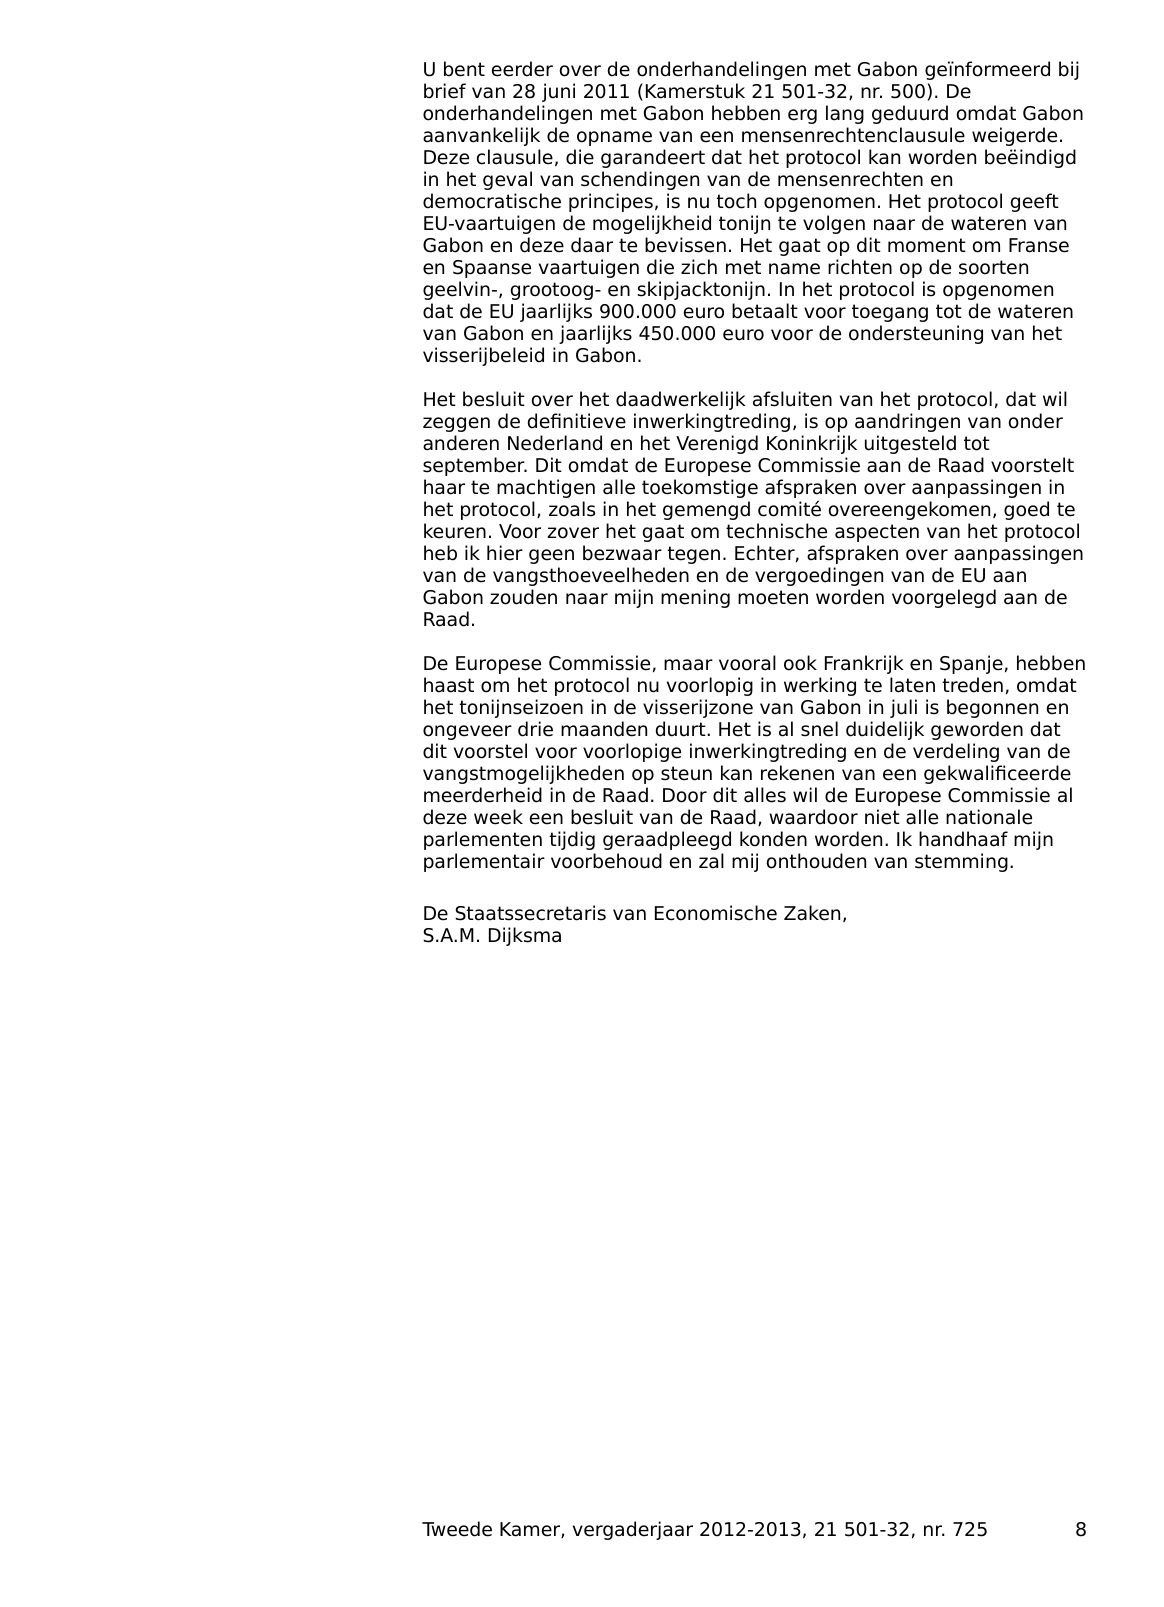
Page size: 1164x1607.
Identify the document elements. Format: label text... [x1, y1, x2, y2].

text De Staatssecretaris van Economische Zaken, S.A.M. Dijksma [422, 903, 1087, 947]
text De Europese Commissie, maar vooral ook Frankrijk en Spanje, hebben haast om het protocol nu voorlopig in werking te laten treden, omdat het tonijnseizoen in de visserijzone van Gabon in juli is begonnen en ongeveer drie maanden duurt. Het is al snel duidelijk geworden dat dit voorstel voor voorlopige inwerkingtreding en de verdeling van de vangstmogelijkheden op steun kan rekenen van een gekwalificeerde meerderheid in de Raad. Door dit alles wil de Europese Commissie al deze week een besluit van de Raad, waardoor niet alle nationale parlementen tijdig geraadpleegd konden worden. Ik handhaaf mijn parlementair voorbehoud en zal mij onthouden van stemming. [422, 653, 1087, 873]
text U bent eerder over de onderhandelingen met Gabon geïnformeerd bij brief van 28 juni 2011 (Kamerstuk 21 501-32, nr. 500). De onderhandelingen met Gabon hebben erg lang geduurd omdat Gabon aanvankelijk de opname van een mensenrechtenclausule weigerde. Deze clausule, die garandeert dat het protocol kan worden beëindigd in het geval van schendingen van de mensenrechten en democratische principes, is nu toch opgenomen. Het protocol geeft EU-vaartuigen de mogelijkheid tonijn te volgen naar de wateren van Gabon en deze daar te bevissen. Het gaat op dit moment om Franse en Spaanse vaartuigen die zich met name richten op de soorten geelvin-, grootoog- en skipjacktonijn. In het protocol is opgenomen dat de EU jaarlijks 900.000 euro betaalt voor toegang tot de wateren van Gabon en jaarlijks 450.000 euro voor de ondersteuning van het visserijbeleid in Gabon. [422, 59, 1087, 367]
text Het besluit over het daadwerkelijk afsluiten van het protocol, dat wil zeggen de definitieve inwerkingtreding, is op aandringen van onder anderen Nederland en het Verenigd Koninkrijk uitgesteld tot september. Dit omdat de Europese Commissie aan de Raad voorstelt haar te machtigen alle toekomstige afspraken over aanpassingen in het protocol, zoals in het gemengd comité overeengekomen, goed te keuren. Voor zover het gaat om technische aspecten van het protocol heb ik hier geen bezwaar tegen. Echter, afspraken over aanpassingen van de vangsthoeveelheden en de vergoedingen van de EU aan Gabon zouden naar mijn mening moeten worden voorgelegd aan de Raad. [422, 389, 1087, 631]
